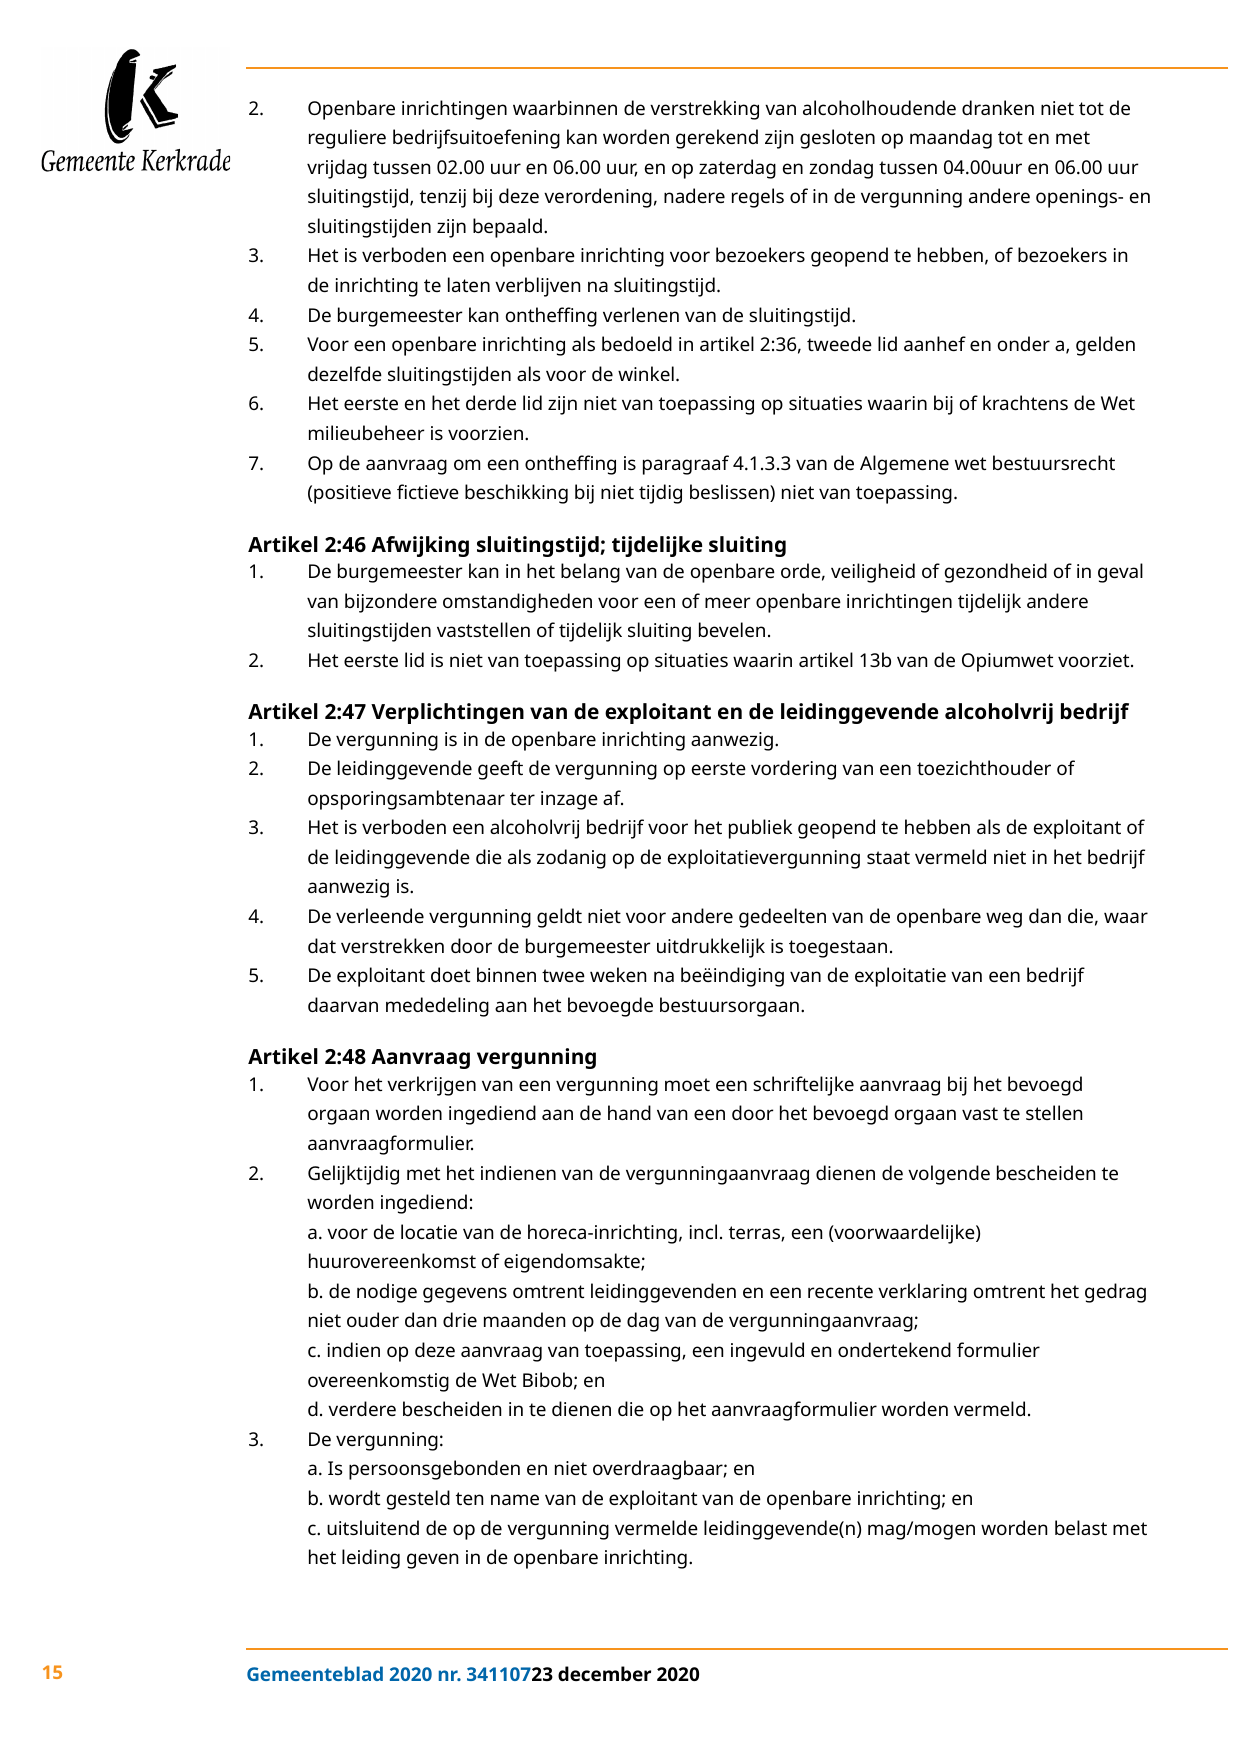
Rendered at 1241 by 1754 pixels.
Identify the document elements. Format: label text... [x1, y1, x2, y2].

text Artikel 2:47 Verplichtingen van de exploitant en de leidinggevende alcoholvrij bedrijf [248, 697, 1152, 726]
list a. Is persoonsgebonden en niet overdraagbaar; en [248, 1456, 1152, 1481]
list b. de nodige gegevens omtrent leidinggevenden en een recente verklaring omtrent het gedrag niet ouder dan drie maanden op de dag van de vergunningaanvraag; [248, 1278, 1152, 1333]
list a. voor de locatie van de horeca-inrichting, incl. terras, een (voorwaardelijke) huurovereenkomst of eigendomsakte; [248, 1219, 1152, 1274]
list De burgemeester kan in het belang van de openbare orde, veiligheid of gezondheid of in geval van bijzondere omstandigheden voor een of meer openbare inrichtingen tijdelijk andere sluitingstijden vaststellen of tijdelijk sluiting bevelen. [248, 558, 1152, 643]
list Het is verboden een openbare inrichting voor bezoekers geopend te hebben, of bezoekers in de inrichting te laten verblijven na sluitingstijd. [248, 243, 1152, 298]
list b. wordt gesteld ten name van de exploitant van de openbare inrichting; en [248, 1485, 1152, 1511]
list c. indien op deze aanvraag van toepassing, een ingevuld en ondertekend formulier overeenkomstig de Wet Bibob; en [248, 1337, 1152, 1392]
list De vergunning: [248, 1426, 1152, 1452]
list Openbare inrichtingen waarbinnen de verstrekking van alcoholhoudende dranken niet tot de reguliere bedrijfsuitoefening kan worden gerekend zijn gesloten op maandag tot en met vrijdag tussen 02.00 uur en 06.00 uur, en op zaterdag en zondag tussen 04.00uur en 06.00 uur sluitingstijd, tenzij bij deze verordening, nadere regels of in de vergunning andere openings- en sluitingstijden zijn bepaald. [248, 95, 1152, 239]
text Artikel 2:46 Afwijking sluitingstijd; tijdelijke sluiting [248, 530, 1152, 558]
picture [41, 47, 231, 172]
list c. uitsluitend de op de vergunning vermelde leidinggevende(n) mag/mogen worden belast met het leiding geven in de openbare inrichting. [248, 1515, 1152, 1570]
list De leidinggevende geeft de vergunning op eerste vordering van een toezichthouder of opsporingsambtenaar ter inzage af. [248, 755, 1152, 811]
text Artikel 2:48 Aanvraag vergunning [248, 1042, 1152, 1071]
list Voor een openbare inrichting als bedoeld in artikel 2:36, tweede lid aanhef en onder a, gelden dezelfde sluitingstijden als voor de winkel. [248, 331, 1152, 387]
list Op de aanvraag om een ontheffing is paragraaf 4.1.3.3 van de Algemene wet bestuursrecht (positieve fictieve beschikking bij niet tijdig beslissen) niet van toepassing. [248, 450, 1152, 505]
list Het eerste lid is niet van toepassing op situaties waarin artikel 13b van de Opiumwet voorziet. [248, 647, 1152, 673]
list De vergunning is in de openbare inrichting aanwezig. [248, 726, 1152, 752]
list De burgemeester kan ontheffing verlenen van de sluitingstijd. [248, 302, 1152, 328]
list Voor het verkrijgen van een vergunning moet een schriftelijke aanvraag bij het bevoegd orgaan worden ingediend aan de hand van een door het bevoegd orgaan vast te stellen aanvraagformulier. [248, 1071, 1152, 1156]
list Het is verboden een alcoholvrij bedrijf voor het publiek geopend te hebben als de exploitant of de leidinggevende die als zodanig op de exploitatievergunning staat vermeld niet in het bedrijf aanwezig is. [248, 814, 1152, 899]
list d. verdere bescheiden in te dienen die op het aanvraagformulier worden vermeld. [248, 1396, 1152, 1422]
list Het eerste en het derde lid zijn niet van toepassing op situaties waarin bij of krachtens de Wet milieubeheer is voorzien. [248, 391, 1152, 446]
list De exploitant doet binnen twee weken na beëindiging van de exploitatie van een bedrijf daarvan mededeling aan het bevoegde bestuursorgaan. [248, 962, 1152, 1018]
list De verleende vergunning geldt niet voor andere gedeelten van de openbare weg dan die, waar dat verstrekken door de burgemeester uitdrukkelijk is toegestaan. [248, 903, 1152, 959]
list Gelijktijdig met het indienen van de vergunningaanvraag dienen de volgende bescheiden te worden ingediend: [248, 1160, 1152, 1215]
